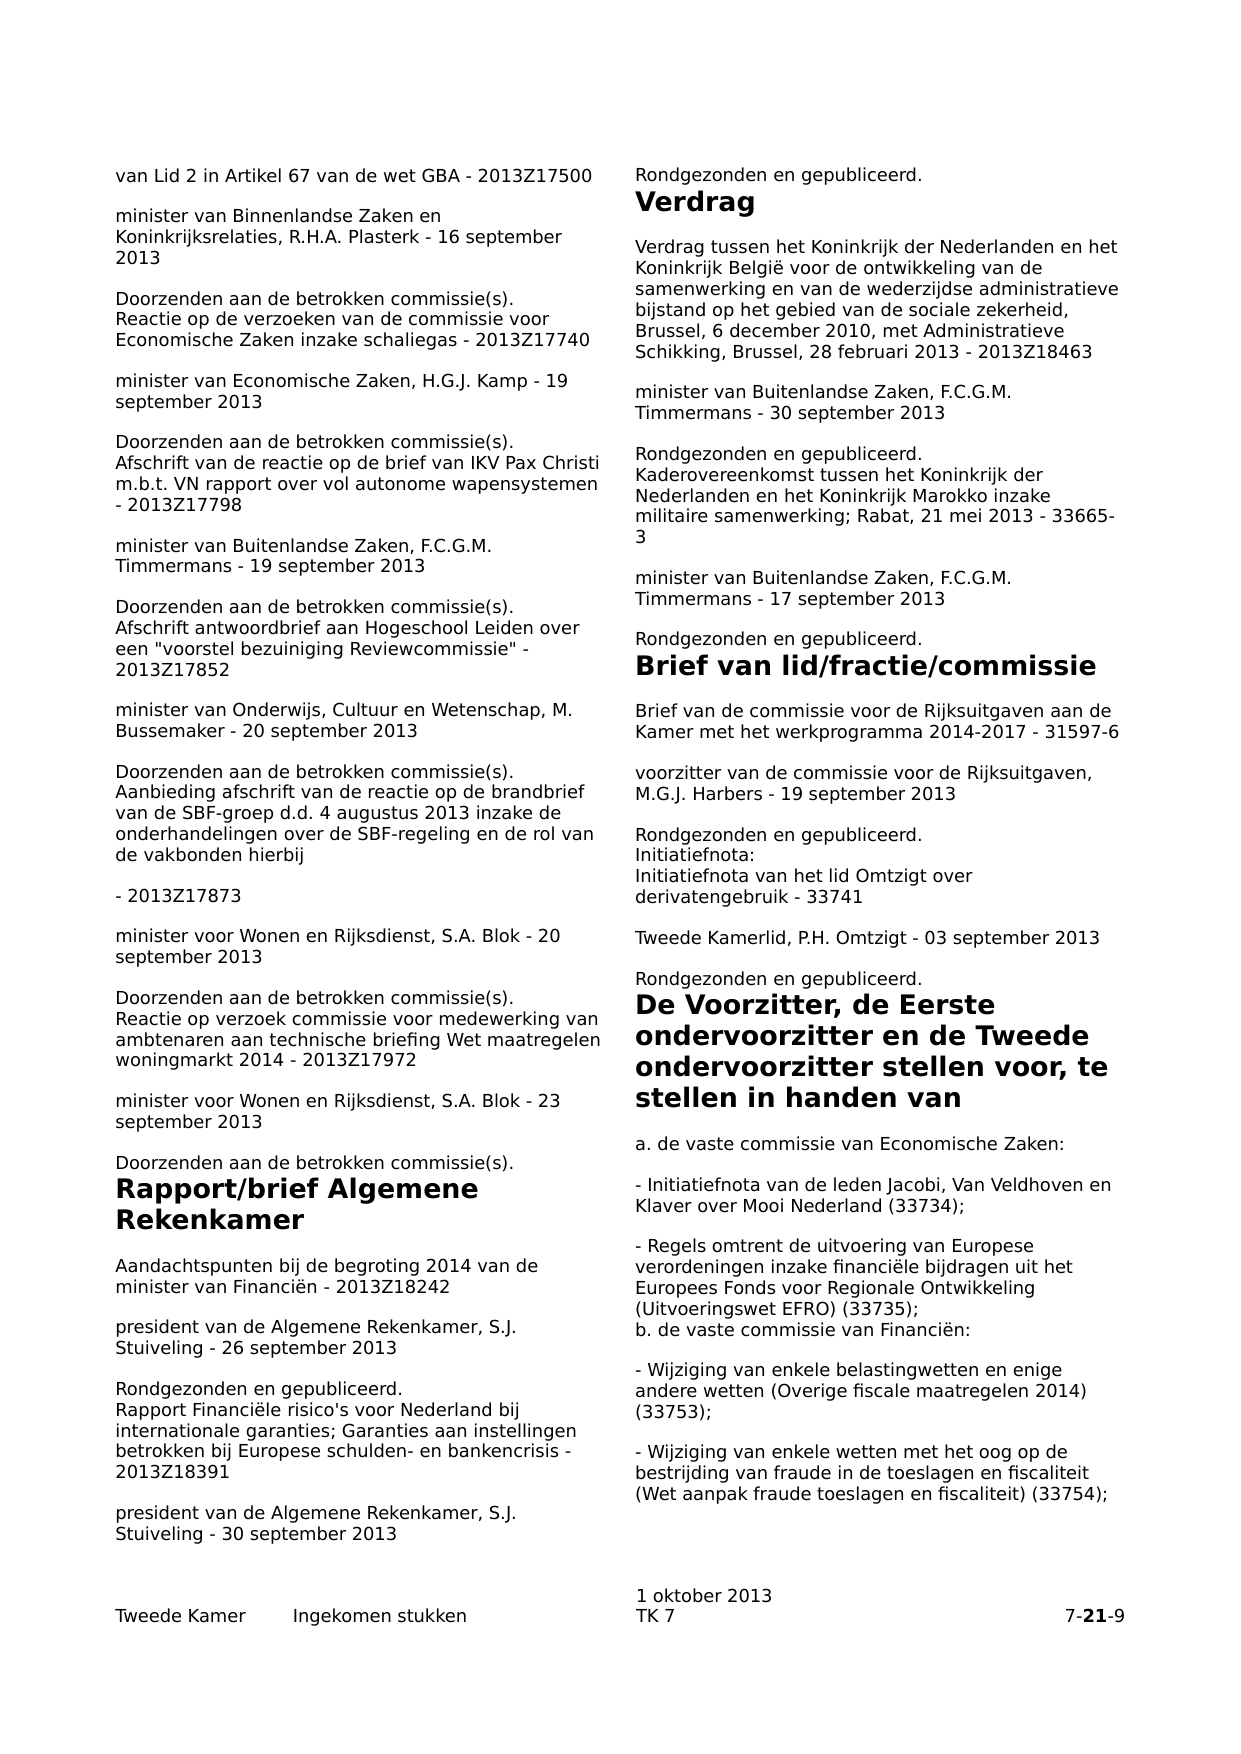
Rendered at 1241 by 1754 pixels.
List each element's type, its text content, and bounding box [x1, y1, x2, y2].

title Brief van lid/fractie/commissie [635, 650, 1125, 681]
text minister van Economische Zaken, H.G.J. Kamp - 19 september 2013 [115, 371, 605, 412]
text president van de Algemene Rekenkamer, S.J. Stuiveling - 26 september 2013 [115, 1317, 605, 1359]
text Aandachtspunten bij de begroting 2014 van de minister van Financiën - 2013Z18242 [115, 1256, 605, 1297]
text b. de vaste commissie van Financiën: [635, 1319, 1125, 1340]
text van Lid 2 in Artikel 67 van de wet GBA - 2013Z17500 [115, 165, 605, 186]
text - Wijziging van enkele wetten met het oog op de bestrijding van fraude in de toeslagen en fiscaliteit (Wet aanpak fraude toeslagen en fiscaliteit) (33754); [635, 1442, 1125, 1504]
text Tweede Kamerlid, P.H. Omtzigt - 03 september 2013 [635, 928, 1125, 948]
text Rondgezonden en gepubliceerd. [115, 1379, 605, 1399]
text - Initiatiefnota van de leden Jacobi, Van Veldhoven en Klaver over Mooi Nederland (33734); [635, 1175, 1125, 1216]
text minister van Buitenlandse Zaken, F.C.G.M. Timmermans - 30 september 2013 [635, 382, 1125, 424]
text - 2013Z17873 [115, 886, 605, 906]
text minister voor Wonen en Rijksdienst, S.A. Blok - 23 september 2013 [115, 1091, 605, 1132]
text Initiatiefnota: [635, 845, 1125, 866]
text Rondgezonden en gepubliceerd. [635, 165, 1125, 186]
title Rapport/brief Algemene Rekenkamer [115, 1173, 605, 1236]
text Afschrift van de reactie op de brief van IKV Pax Christi m.b.t. VN rapport over vol autonome wapensystemen - 2013Z17798 [115, 453, 605, 515]
text a. de vaste commissie van Economische Zaken: [635, 1134, 1125, 1155]
text Afschrift antwoordbrief aan Hogeschool Leiden over een "voorstel bezuiniging Reviewcommissie" - 2013Z17852 [115, 618, 605, 680]
text Verdrag tussen het Koninkrijk der Nederlanden en het Koninkrijk België voor de ontwikkeling van de samenwerking en van de wederzijdse administratieve bijstand op het gebied van de sociale zekerheid, Brussel, 6 december 2010, met Administratieve Schikking, Brussel, 28 februari 2013 - 2013Z18463 [635, 237, 1125, 362]
text Doorzenden aan de betrokken commissie(s). [115, 288, 605, 309]
text minister voor Wonen en Rijksdienst, S.A. Blok - 20 september 2013 [115, 926, 605, 968]
text Doorzenden aan de betrokken commissie(s). [115, 762, 605, 782]
text Aanbieding afschrift van de reactie op de brandbrief van de SBF-groep d.d. 4 augustus 2013 inzake de onderhandelingen over de SBF-regeling en de rol van de vakbonden hierbij [115, 782, 605, 866]
text minister van Binnenlandse Zaken en Koninkrijksrelaties, R.H.A. Plasterk - 16 september 2013 [115, 206, 605, 268]
text Initiatiefnota van het lid Omtzigt over derivatengebruik - 33741 [635, 866, 1125, 908]
text Reactie op de verzoeken van de commissie voor Economische Zaken inzake schaliegas - 2013Z17740 [115, 309, 605, 351]
text minister van Onderwijs, Cultuur en Wetenschap, M. Bussemaker - 20 september 2013 [115, 700, 605, 742]
text Reactie op verzoek commissie voor medewerking van ambtenaren aan technische briefing Wet maatregelen woningmarkt 2014 - 2013Z17972 [115, 1008, 605, 1071]
title De Voorzitter, de Eerste ondervoorzitter en de Tweede ondervoorzitter stellen voor, te stellen in handen van [635, 989, 1125, 1114]
text voorzitter van de commissie voor de Rijksuitgaven, M.G.J. Harbers - 19 september 2013 [635, 763, 1125, 804]
text - Regels omtrent de uitvoering van Europese verordeningen inzake financiële bijdragen uit het Europees Fonds voor Regionale Ontwikkeling (Uitvoeringswet EFRO) (33735); [635, 1236, 1125, 1319]
text Rapport Financiële risico's voor Nederland bij internationale garanties; Garanties aan instellingen betrokken bij Europese schulden- en bankencrisis - 2013Z18391 [115, 1399, 605, 1483]
text Doorzenden aan de betrokken commissie(s). [115, 988, 605, 1008]
title Verdrag [635, 186, 1125, 217]
text minister van Buitenlandse Zaken, F.C.G.M. Timmermans - 19 september 2013 [115, 535, 605, 577]
text Rondgezonden en gepubliceerd. [635, 824, 1125, 845]
text Doorzenden aan de betrokken commissie(s). [115, 597, 605, 618]
text Rondgezonden en gepubliceerd. [635, 968, 1125, 989]
text Rondgezonden en gepubliceerd. [635, 444, 1125, 464]
text Brief van de commissie voor de Rijksuitgaven aan de Kamer met het werkprogramma 2014-2017 - 31597-6 [635, 701, 1125, 743]
text president van de Algemene Rekenkamer, S.J. Stuiveling - 30 september 2013 [115, 1503, 605, 1544]
text Rondgezonden en gepubliceerd. [635, 629, 1125, 650]
text Kaderovereenkomst tussen het Koninkrijk der Nederlanden en het Koninkrijk Marokko inzake militaire samenwerking; Rabat, 21 mei 2013 - 33665-3 [635, 464, 1125, 548]
text Doorzenden aan de betrokken commissie(s). [115, 1152, 605, 1173]
text - Wijziging van enkele belastingwetten en enige andere wetten (Overige fiscale maatregelen 2014) (33753); [635, 1360, 1125, 1422]
text Doorzenden aan de betrokken commissie(s). [115, 432, 605, 453]
text minister van Buitenlandse Zaken, F.C.G.M. Timmermans - 17 september 2013 [635, 568, 1125, 609]
